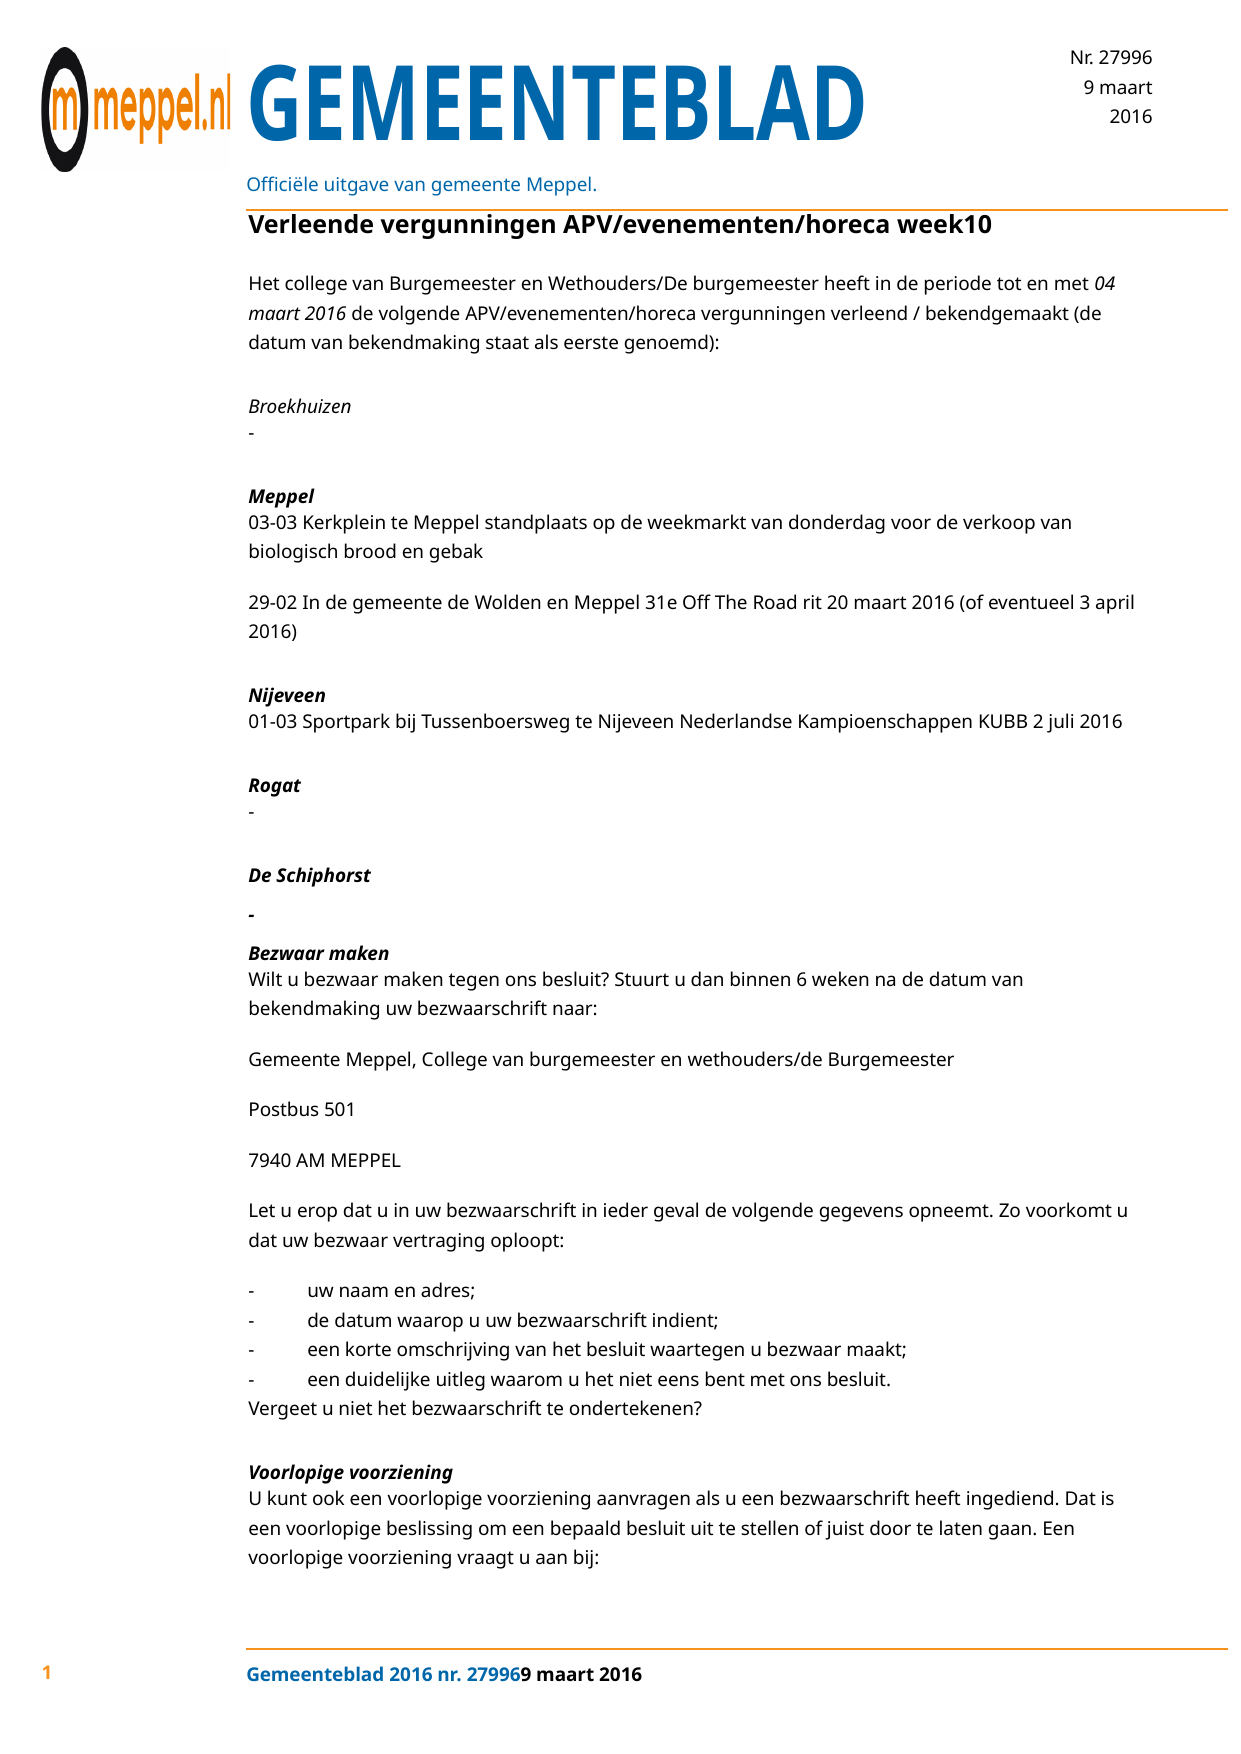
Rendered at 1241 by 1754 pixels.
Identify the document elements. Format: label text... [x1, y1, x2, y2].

text Rogat [248, 772, 1152, 798]
list de datum waarop u uw bezwaarschrift indient; [248, 1307, 1152, 1333]
text Meppel [248, 483, 1152, 509]
text 03-03 Kerkplein te Meppel standplaats op de weekmarkt van donderdag voor de verkoop van biologisch brood en gebak [248, 509, 1152, 564]
list een duidelijke uitleg waarom u het niet eens bent met ons besluit. [248, 1366, 1152, 1392]
text Gemeente Meppel, College van burgemeester en wethouders/de Burgemeester [248, 1046, 1152, 1072]
list een korte omschrijving van het besluit waartegen u bezwaar maakt; [248, 1336, 1152, 1362]
picture [41, 47, 231, 172]
text 7940 AM MEPPEL [248, 1147, 1152, 1173]
text Voorlopige voorziening [248, 1459, 1152, 1485]
text Vergeet u niet het bezwaarschrift te ondertekenen? [248, 1396, 1152, 1421]
list uw naam en adres; [248, 1277, 1152, 1303]
text U kunt ook een voorlopige voorziening aanvragen als u een bezwaarschrift heeft ingediend. Dat is een voorlopige beslissing om een bepaald besluit uit te stellen of juist door te laten gaan. Een voorlopige voorziening vraagt u aan bij: [248, 1485, 1152, 1570]
text Broekhuizen [248, 393, 1152, 419]
text Verleende vergunningen APV/evenementen/horeca week10 [248, 211, 1152, 241]
text - [248, 901, 1152, 927]
text - [248, 798, 1152, 823]
text De Schiphorst [248, 862, 1152, 887]
text Nijeveen [248, 682, 1152, 708]
text Postbus 501 [248, 1096, 1152, 1122]
text Het college van Burgemeester en Wethouders/De burgemeester heeft in de periode tot en met 04 maart 2016 de volgende APV/evenementen/horeca vergunningen verleend / bekendgemaakt (de datum van bekendmaking staat als eerste genoemd): [248, 270, 1152, 355]
text Wilt u bezwaar maken tegen ons besluit? Stuurt u dan binnen 6 weken na de datum van bekendmaking uw bezwaarschrift naar: [248, 966, 1152, 1021]
text 01-03 Sportpark bij Tussenboersweg te Nijeveen Nederlandse Kampioenschappen KUBB 2 juli 2016 [248, 708, 1152, 734]
text 29-02 In de gemeente de Wolden en Meppel 31e Off The Road rit 20 maart 2016 (of eventueel 3 april 2016) [248, 589, 1152, 644]
text - [248, 419, 1152, 445]
text Bezwaar maken [248, 940, 1152, 966]
text Let u erop dat u in uw bezwaarschrift in ieder geval de volgende gegevens opneemt. Zo voorkomt u dat uw bezwaar vertraging oploopt: [248, 1197, 1152, 1253]
